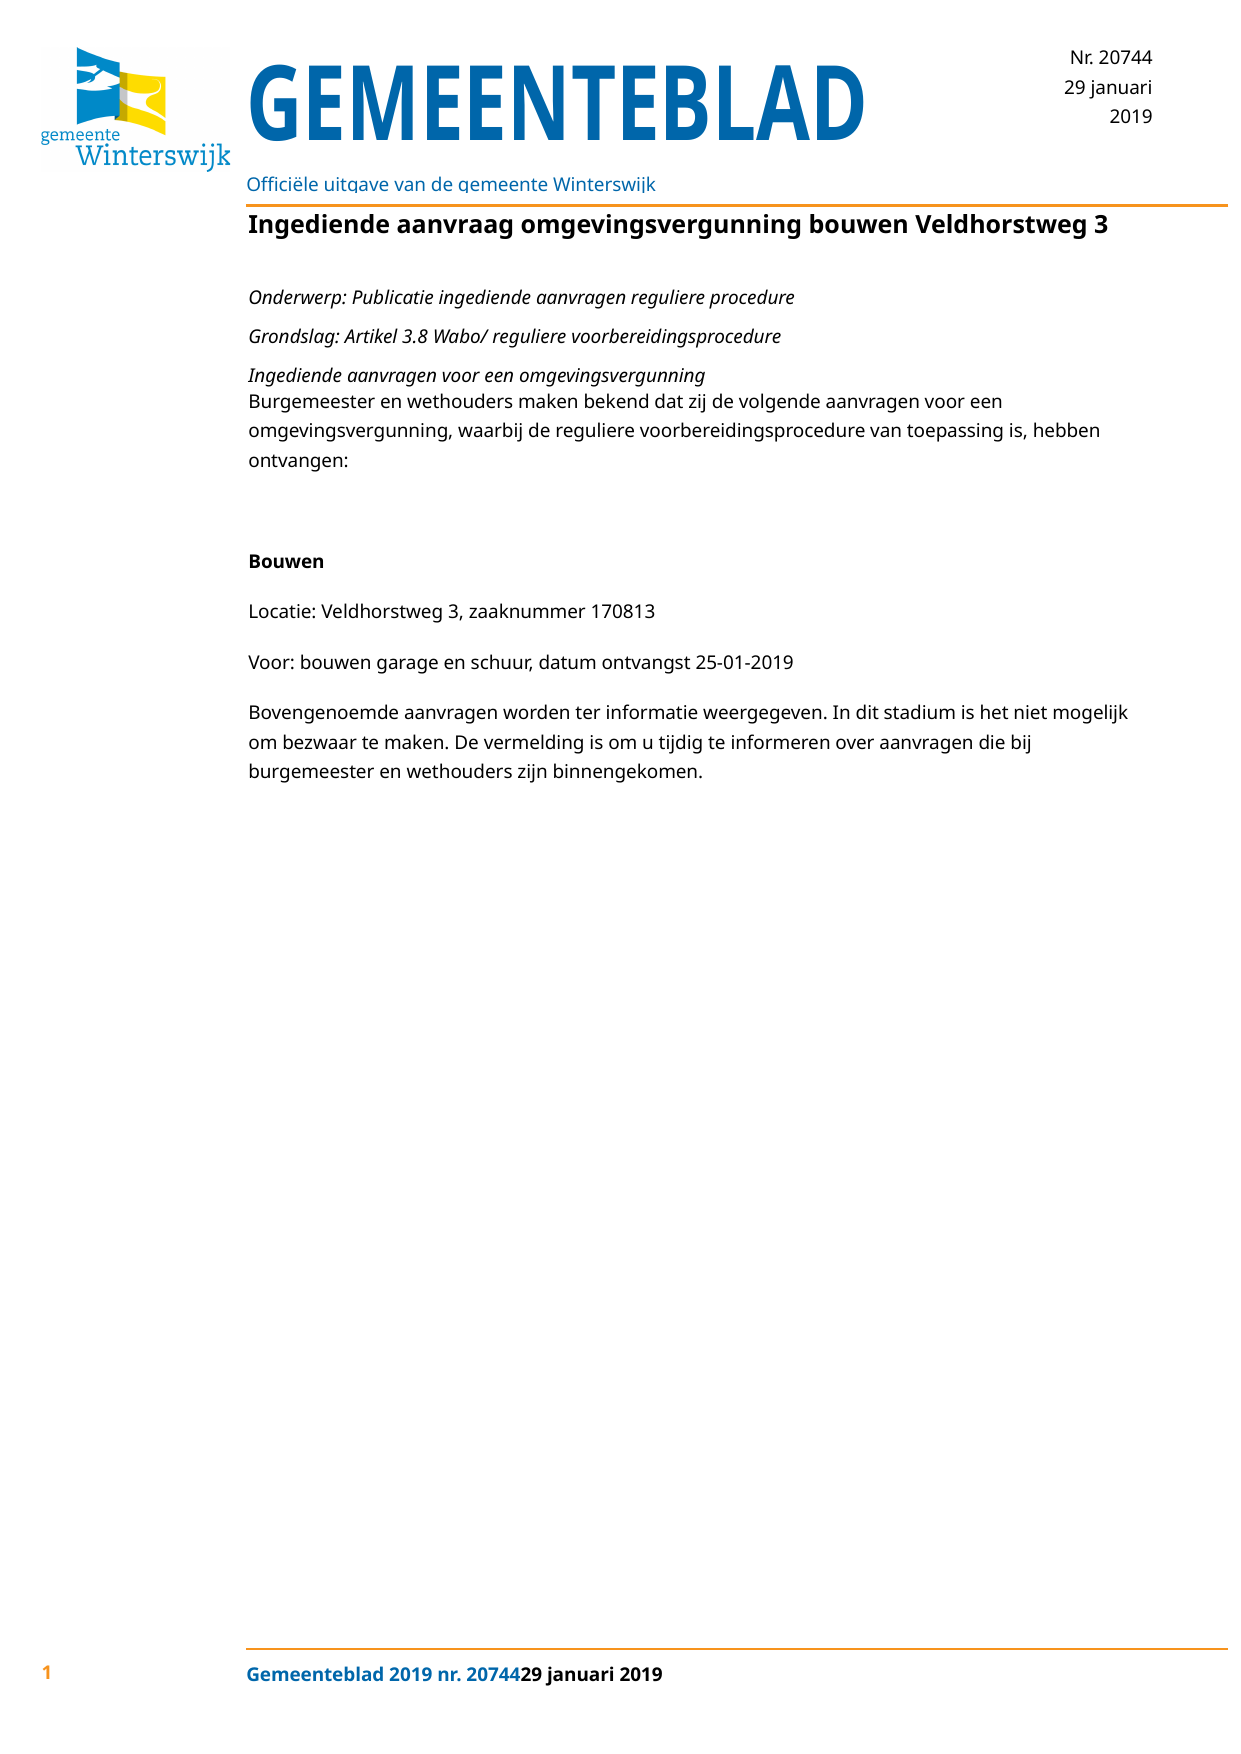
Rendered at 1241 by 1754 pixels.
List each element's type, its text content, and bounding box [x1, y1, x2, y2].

text Onderwerp: Publicatie ingediende aanvragen reguliere procedure [248, 284, 1152, 309]
picture [225, 153, 231, 162]
text Ingediende aanvragen voor een omgevingsvergunning [248, 362, 1152, 388]
text Ingediende aanvraag omgevingsvergunning bouwen Veldhorstweg 3 [248, 207, 1152, 241]
text Bouwen [248, 548, 1152, 574]
text Locatie: Veldhorstweg 3, zaaknummer 170813 [248, 598, 1152, 624]
text Burgemeester en wethouders maken bekend dat zij de volgende aanvragen voor een omgevingsvergunning, waarbij de reguliere voorbereidingsprocedure van toepassing is, hebben ontvangen: [248, 388, 1152, 473]
text Voor: bouwen garage en schuur, datum ontvangst 25-01-2019 [248, 649, 1152, 675]
picture [41, 47, 231, 172]
text Grondslag: Artikel 3.8 Wabo/ reguliere voorbereidingsprocedure [248, 323, 1152, 349]
text Bovengenoemde aanvragen worden ter informatie weergegeven. In dit stadium is het niet mogelijk om bezwaar te maken. De vermelding is om u tijdig te informeren over aanvragen die bij burgemeester en wethouders zijn binnengekomen. [248, 699, 1152, 784]
